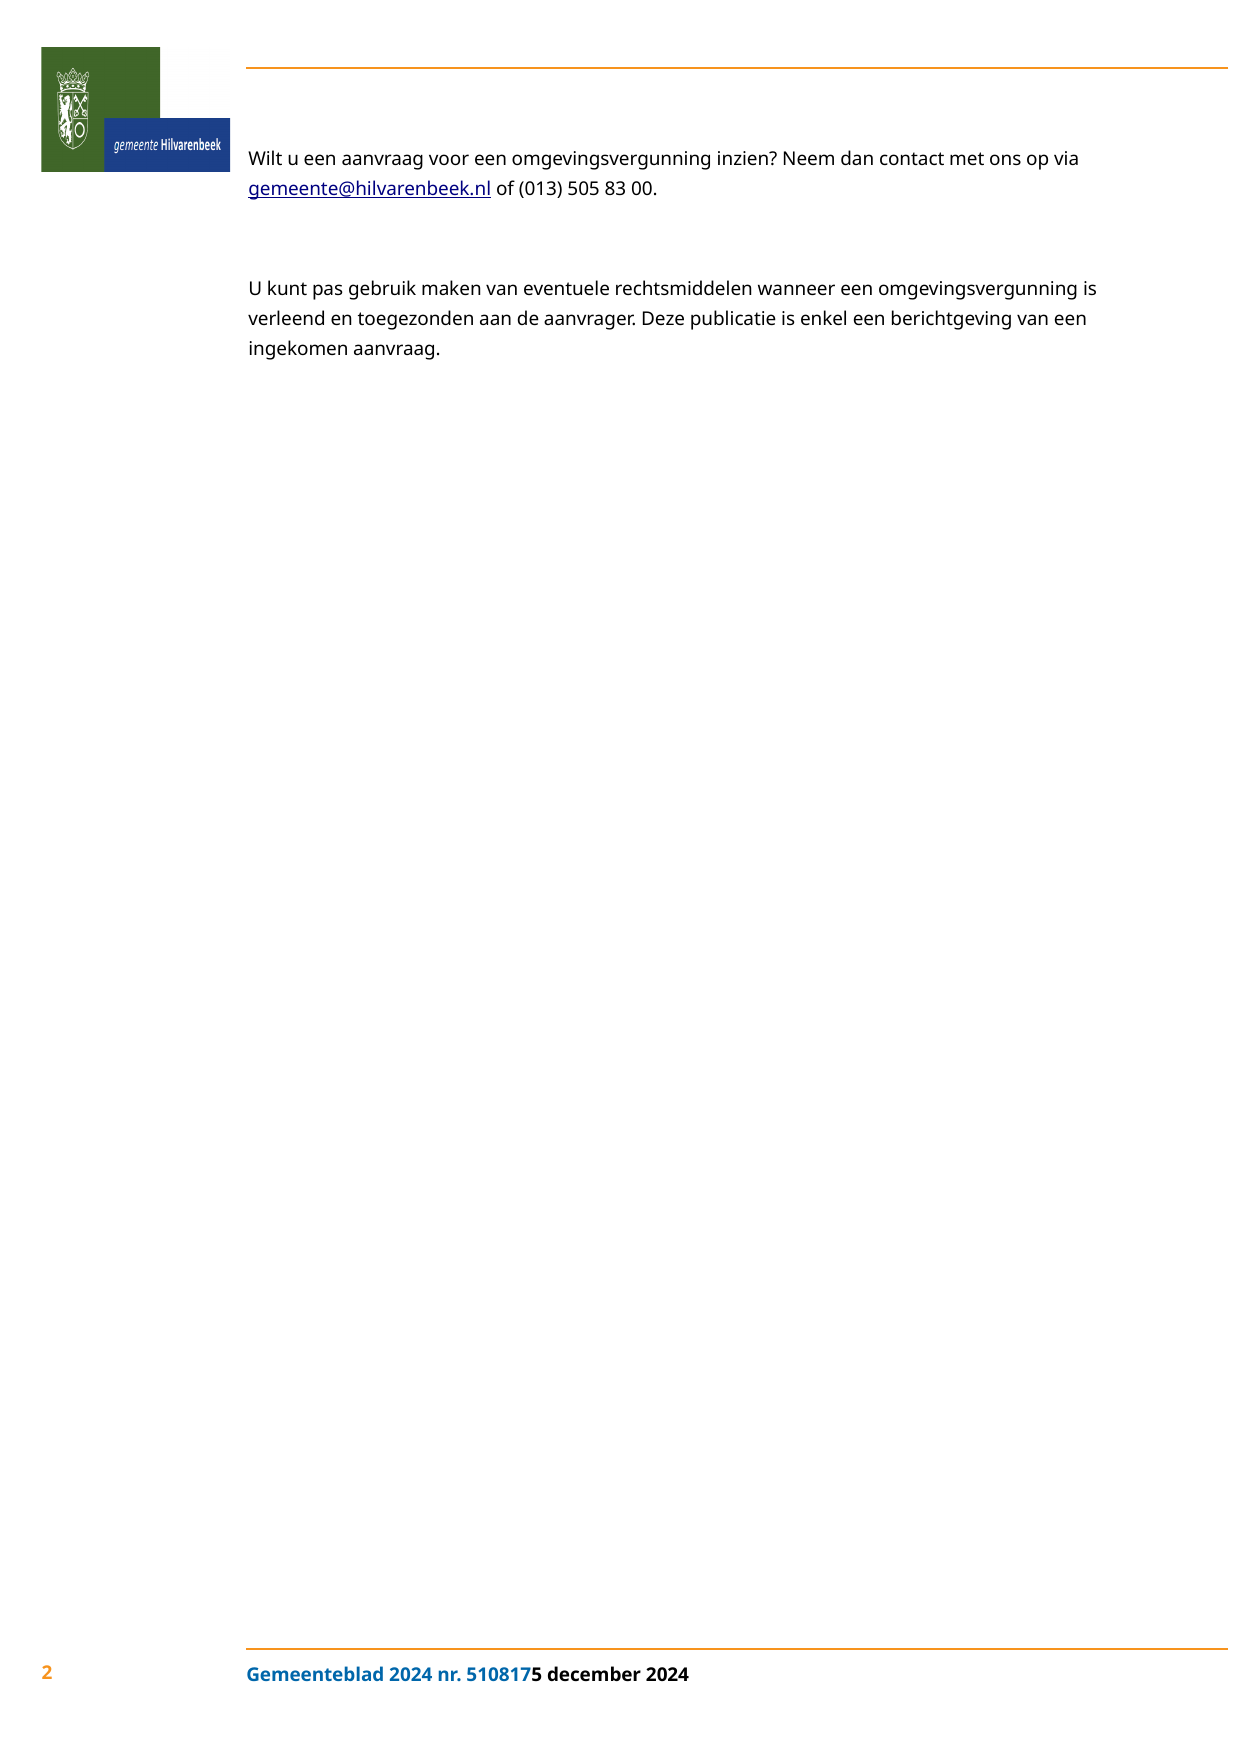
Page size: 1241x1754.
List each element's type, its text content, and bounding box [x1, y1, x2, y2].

text U kunt pas gebruik maken van eventuele rechtsmiddelen wanneer een omgevingsvergunning is verleend en toegezonden aan de aanvrager. Deze publicatie is enkel een berichtgeving van een ingekomen aanvraag. [248, 276, 1152, 361]
picture [41, 47, 231, 172]
text Wilt u een aanvraag voor een omgevingsvergunning inzien? Neem dan contact met ons op via gemeente@hilvarenbeek.nl of (013) 505 83 00. [248, 145, 1152, 201]
